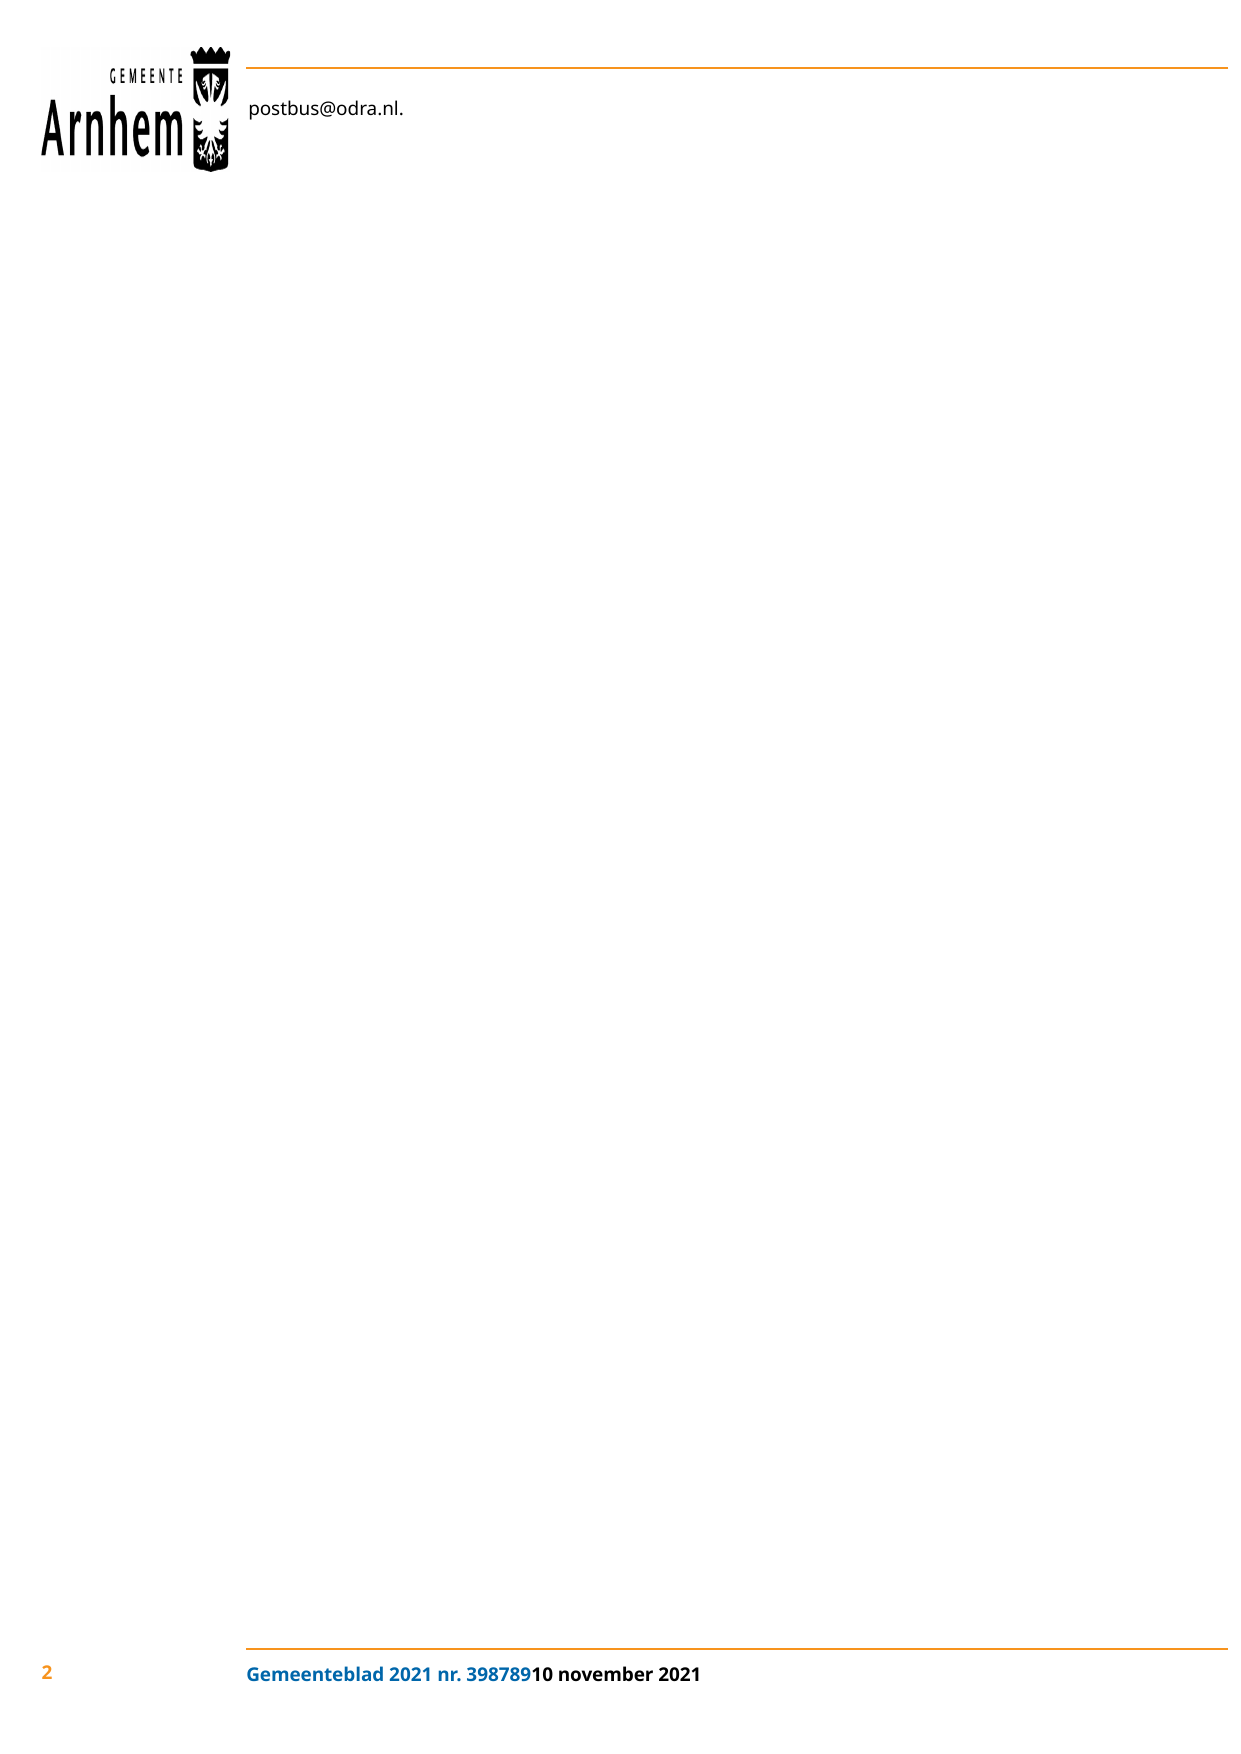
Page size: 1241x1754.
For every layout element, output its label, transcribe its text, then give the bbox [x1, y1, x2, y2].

picture [41, 47, 231, 172]
text postbus@odra.nl. [248, 95, 1152, 121]
